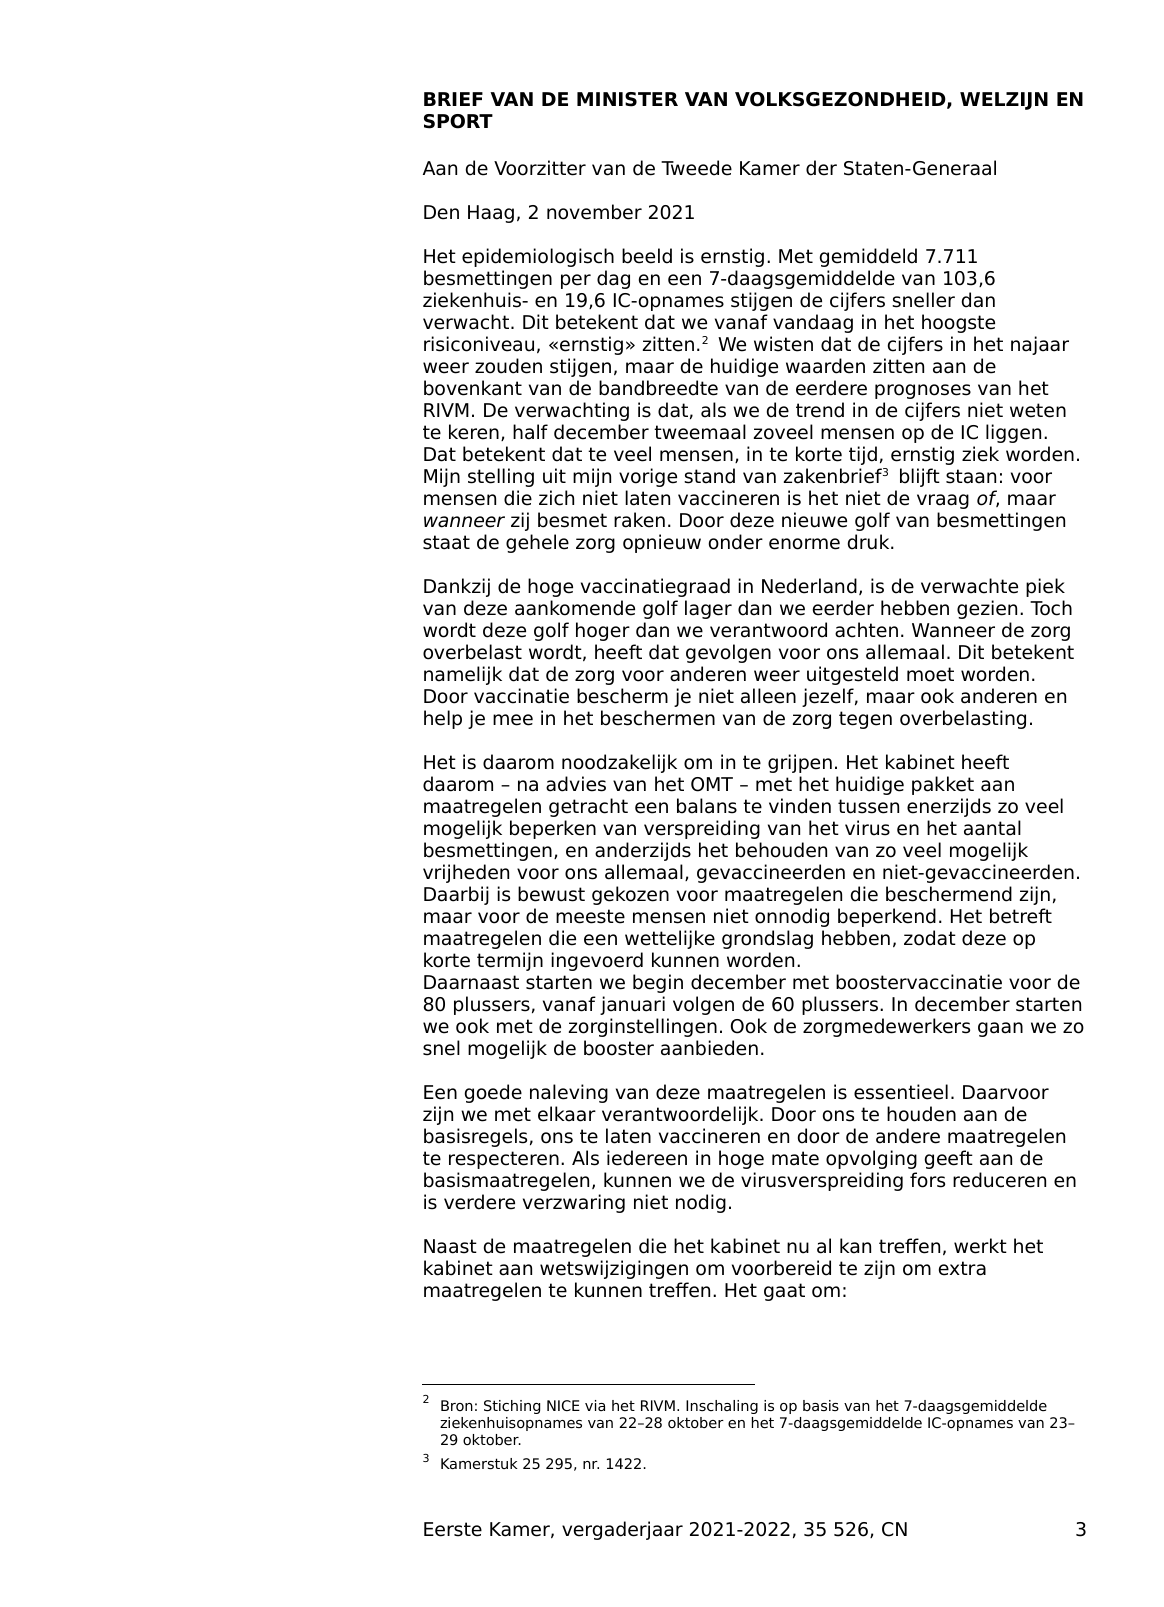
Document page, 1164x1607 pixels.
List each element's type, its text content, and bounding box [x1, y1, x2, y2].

subtitle BRIEF VAN DE MINISTER VAN VOLKSGEZONDHEID, WELZIJN EN SPORT [422, 89, 1087, 133]
text Aan de Voorzitter van de Tweede Kamer der Staten-Generaal [422, 158, 1087, 180]
text Kamerstuk 25 295, nr. 1422. [422, 1452, 1087, 1474]
text Dankzij de hoge vaccinatiegraad in Nederland, is de verwachte piek van deze aankomende golf lager dan we eerder hebben gezien. Toch wordt deze golf hoger dan we verantwoord achten. Wanneer de zorg overbelast wordt, heeft dat gevolgen voor ons allemaal. Dit betekent namelijk dat de zorg voor anderen weer uitgesteld moet worden. Door vaccinatie bescherm je niet alleen jezelf, maar ook anderen en help je mee in het beschermen van de zorg tegen overbelasting. [422, 576, 1087, 730]
text Daarnaast starten we begin december met boostervaccinatie voor de 80 plussers, vanaf januari volgen de 60 plussers. In december starten we ook met de zorginstellingen. Ook de zorgmedewerkers gaan we zo snel mogelijk de booster aanbieden. [422, 972, 1087, 1060]
text Bron: Stiching NICE via het RIVM. Inschaling is op basis van het 7-daagsgemiddelde ziekenhuisopnames van 22–28 oktober en het 7-daagsgemiddelde IC-opnames van 23–29 oktober. [422, 1393, 1087, 1449]
text Den Haag, 2 november 2021 [422, 202, 1087, 224]
text Het epidemiologisch beeld is ernstig. Met gemiddeld 7.711 besmettingen per dag en een 7-daagsgemiddelde van 103,6 ziekenhuis- en 19,6 IC-opnames stijgen de cijfers sneller dan verwacht. Dit betekent dat we vanaf vandaag in het hoogste risiconiveau, «ernstig» zitten. We wisten dat de cijfers in het najaar weer zouden stijgen, maar de huidige waarden zitten aan de bovenkant van de bandbreedte van de eerdere prognoses van het RIVM. De verwachting is dat, als we de trend in de cijfers niet weten te keren, half december tweemaal zoveel mensen op de IC liggen. Dat betekent dat te veel mensen, in te korte tijd, ernstig ziek worden. Mijn stelling uit mijn vorige stand van zakenbrief blijft staan: voor mensen die zich niet laten vaccineren is het niet de vraag of, maar wanneer zij besmet raken. Door deze nieuwe golf van besmettingen staat de gehele zorg opnieuw onder enorme druk. [422, 246, 1087, 554]
text Naast de maatregelen die het kabinet nu al kan treffen, werkt het kabinet aan wetswijzigingen om voorbereid te zijn om extra maatregelen te kunnen treffen. Het gaat om: [422, 1236, 1087, 1302]
text Een goede naleving van deze maatregelen is essentieel. Daarvoor zijn we met elkaar verantwoordelijk. Door ons te houden aan de basisregels, ons te laten vaccineren en door de andere maatregelen te respecteren. Als iedereen in hoge mate opvolging geeft aan de basismaatregelen, kunnen we de virusverspreiding fors reduceren en is verdere verzwaring niet nodig. [422, 1082, 1087, 1214]
text Het is daarom noodzakelijk om in te grijpen. Het kabinet heeft daarom – na advies van het OMT – met het huidige pakket aan maatregelen getracht een balans te vinden tussen enerzijds zo veel mogelijk beperken van verspreiding van het virus en het aantal besmettingen, en anderzijds het behouden van zo veel mogelijk vrijheden voor ons allemaal, gevaccineerden en niet-gevaccineerden. Daarbij is bewust gekozen voor maatregelen die beschermend zijn, maar voor de meeste mensen niet onnodig beperkend. Het betreft maatregelen die een wettelijke grondslag hebben, zodat deze op korte termijn ingevoerd kunnen worden. [422, 752, 1087, 972]
